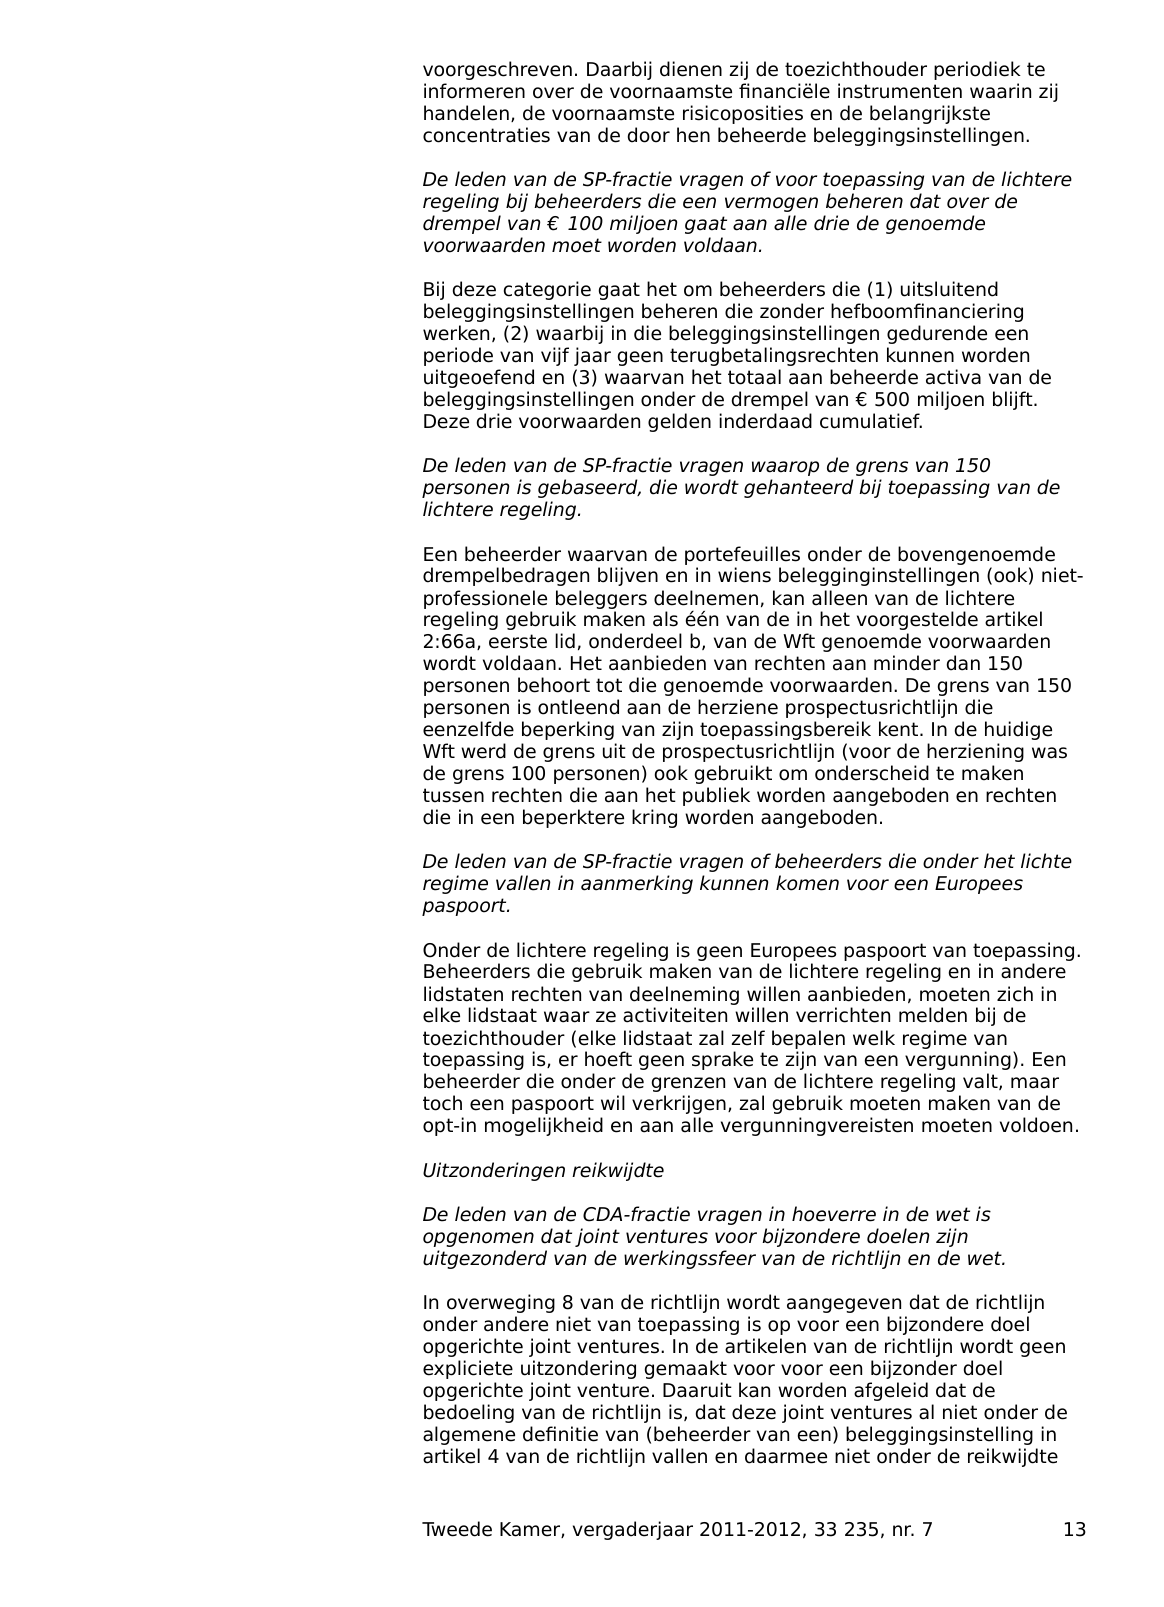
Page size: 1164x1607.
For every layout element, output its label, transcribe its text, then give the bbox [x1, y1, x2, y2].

text De leden van de CDA-fractie vragen in hoeverre in de wet is opgenomen dat joint ventures voor bijzondere doelen zijn uitgezonderd van de werkingssfeer van de richtlijn en de wet. [422, 1204, 1087, 1269]
text Onder de lichtere regeling is geen Europees paspoort van toepassing. Beheerders die gebruik maken van de lichtere regeling en in andere lidstaten rechten van deelneming willen aanbieden, moeten zich in elke lidstaat waar ze activiteiten willen verrichten melden bij de toezichthouder (elke lidstaat zal zelf bepalen welk regime van toepassing is, er hoeft geen sprake te zijn van een vergunning). Een beheerder die onder de grenzen van de lichtere regeling valt, maar toch een paspoort wil verkrijgen, zal gebruik moeten maken van de opt-in mogelijkheid en aan alle vergunningvereisten moeten voldoen. [422, 939, 1087, 1137]
text voorgeschreven. Daarbij dienen zij de toezichthouder periodiek te informeren over de voornaamste financiële instrumenten waarin zij handelen, de voornaamste risicoposities en de belangrijkste concentraties van de door hen beheerde beleggingsinstellingen. [422, 59, 1087, 147]
text De leden van de SP-fractie vragen of voor toepassing van de lichtere regeling bij beheerders die een vermogen beheren dat over de drempel van € 100 miljoen gaat aan alle drie de genoemde voorwaarden moet worden voldaan. [422, 169, 1087, 257]
subtitle Uitzonderingen reikwijdte [422, 1159, 1087, 1181]
text Een beheerder waarvan de portefeuilles onder de bovengenoemde drempelbedragen blijven en in wiens belegginginstellingen (ook) niet-professionele beleggers deelnemen, kan alleen van de lichtere regeling gebruik maken als één van de in het voorgestelde artikel 2:66a, eerste lid, onderdeel b, van de Wft genoemde voorwaarden wordt voldaan. Het aanbieden van rechten aan minder dan 150 personen behoort tot die genoemde voorwaarden. De grens van 150 personen is ontleend aan de herziene prospectusrichtlijn die eenzelfde beperking van zijn toepassingsbereik kent. In de huidige Wft werd de grens uit de prospectusrichtlijn (voor de herziening was de grens 100 personen) ook gebruikt om onderscheid te maken tussen rechten die aan het publiek worden aangeboden en rechten die in een beperktere kring worden aangeboden. [422, 543, 1087, 829]
text De leden van de SP-fractie vragen waarop de grens van 150 personen is gebaseerd, die wordt gehanteerd bij toepassing van de lichtere regeling. [422, 455, 1087, 521]
text De leden van de SP-fractie vragen of beheerders die onder het lichte regime vallen in aanmerking kunnen komen voor een Europees paspoort. [422, 851, 1087, 917]
text Bij deze categorie gaat het om beheerders die (1) uitsluitend beleggingsinstellingen beheren die zonder hefboomfinanciering werken, (2) waarbij in die beleggingsinstellingen gedurende een periode van vijf jaar geen terugbetalingsrechten kunnen worden uitgeoefend en (3) waarvan het totaal aan beheerde activa van de beleggingsinstellingen onder de drempel van € 500 miljoen blijft. Deze drie voorwaarden gelden inderdaad cumulatief. [422, 279, 1087, 433]
text In overweging 8 van de richtlijn wordt aangegeven dat de richtlijn onder andere niet van toepassing is op voor een bijzondere doel opgerichte joint ventures. In de artikelen van de richtlijn wordt geen expliciete uitzondering gemaakt voor voor een bijzonder doel opgerichte joint venture. Daaruit kan worden afgeleid dat de bedoeling van de richtlijn is, dat deze joint ventures al niet onder de algemene definitie van (beheerder van een) beleggingsinstelling in artikel 4 van de richtlijn vallen en daarmee niet onder de reikwijdte [422, 1292, 1087, 1468]
